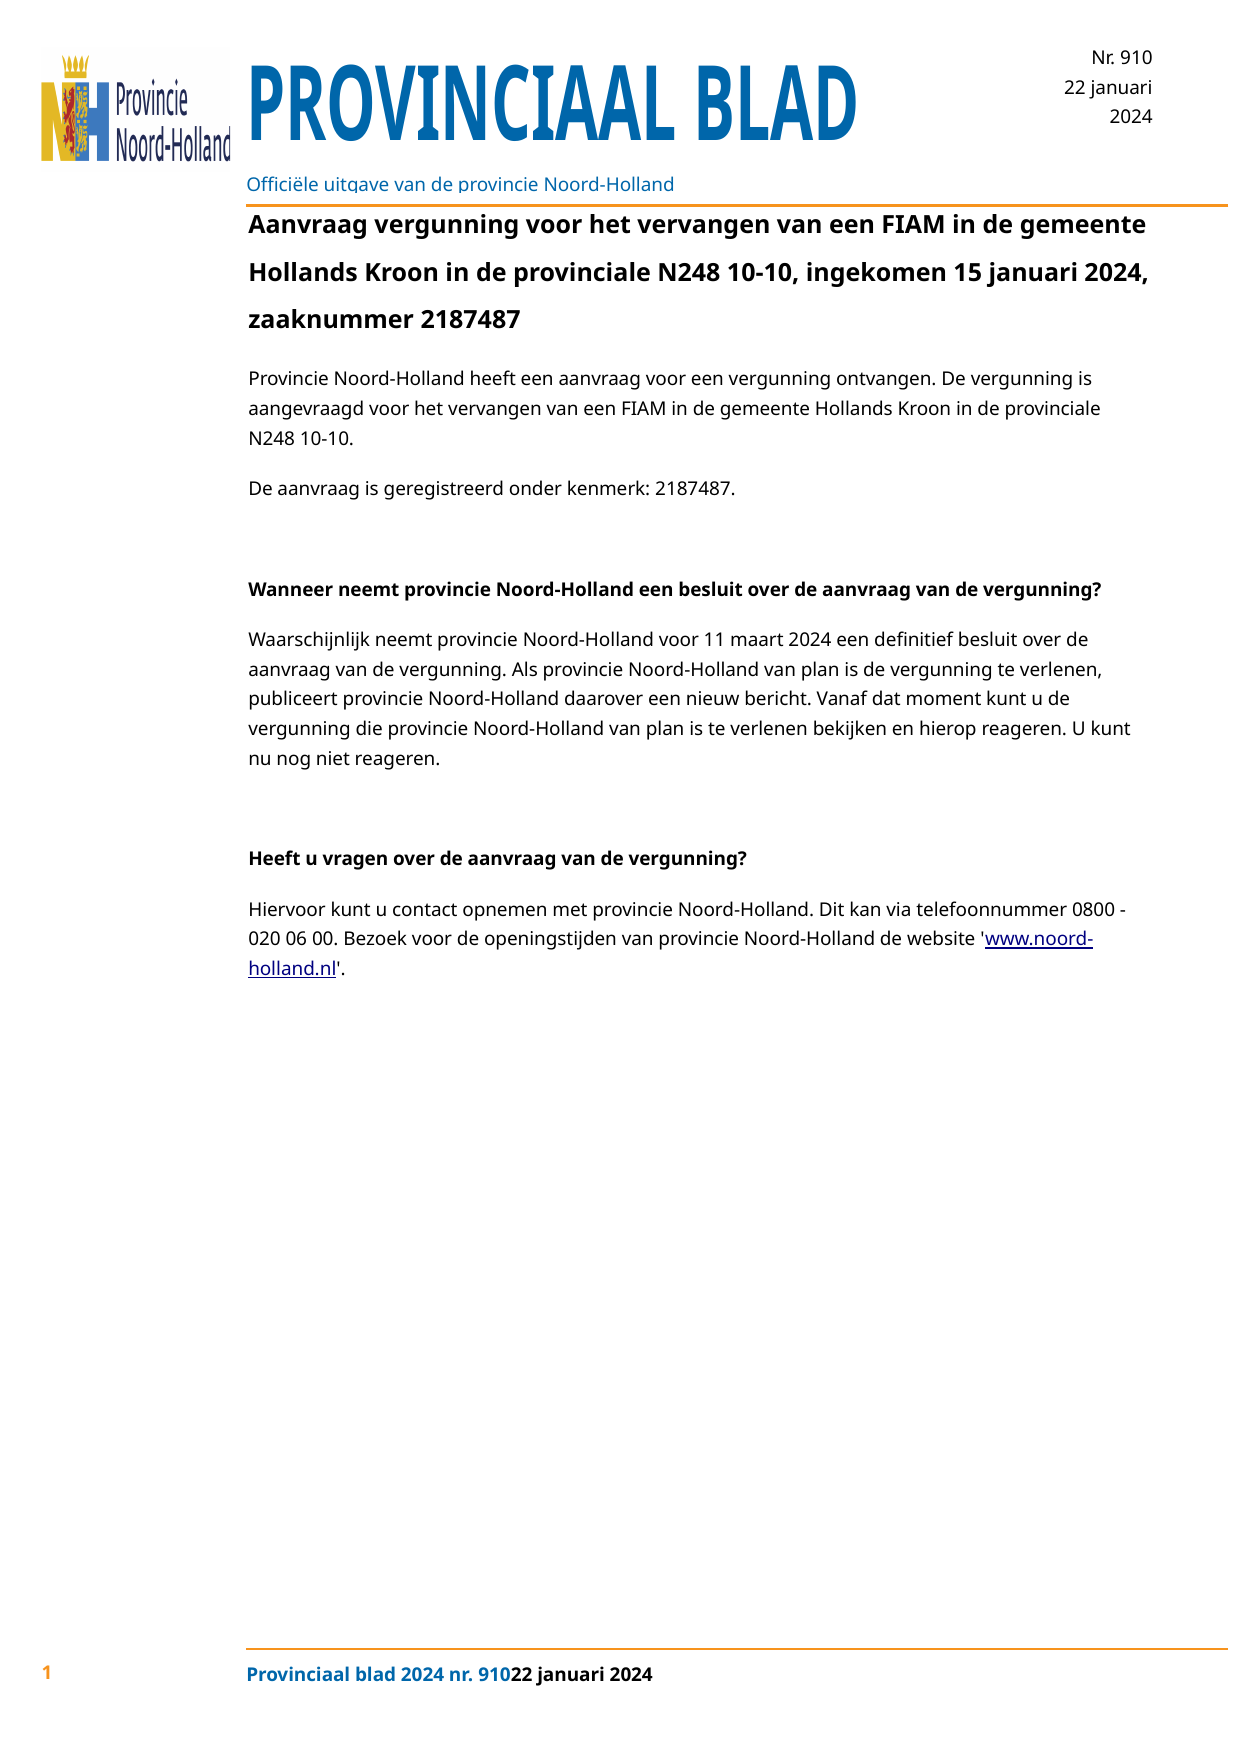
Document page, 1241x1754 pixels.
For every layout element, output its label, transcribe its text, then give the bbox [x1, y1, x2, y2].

text Aanvraag vergunning voor het vervangen van een FIAM in de gemeente Hollands Kroon in de provinciale N248 10-10, ingekomen 15 januari 2024, zaaknummer 2187487 [248, 207, 1152, 336]
picture [41, 47, 231, 172]
text Hiervoor kunt u contact opnemen met provincie Noord-Holland. Dit kan via telefoonnummer 0800 - 020 06 00. Bezoek voor de openingstijden van provincie Noord-Holland de website 'www.noord-holland.nl'. [248, 896, 1152, 981]
text Heeft u vragen over de aanvraag van de vergunning? [248, 846, 1152, 871]
text Waarschijnlijk neemt provincie Noord-Holland voor 11 maart 2024 een definitief besluit over de aanvraag van de vergunning. Als provincie Noord-Holland van plan is de vergunning te verlenen, publiceert provincie Noord-Holland daarover een nieuw bericht. Vanaf dat moment kunt u de vergunning die provincie Noord-Holland van plan is te verlenen bekijken en hierop reageren. U kunt nu nog niet reageren. [248, 626, 1152, 770]
text Wanneer neemt provincie Noord-Holland een besluit over de aanvraag van de vergunning? [248, 576, 1152, 602]
text Provincie Noord-Holland heeft een aanvraag voor een vergunning ontvangen. De vergunning is aangevraagd voor het vervangen van een FIAM in de gemeente Hollands Kroon in de provinciale N248 10-10. [248, 366, 1152, 450]
text De aanvraag is geregistreerd onder kenmerk: 2187487. [248, 475, 1152, 501]
